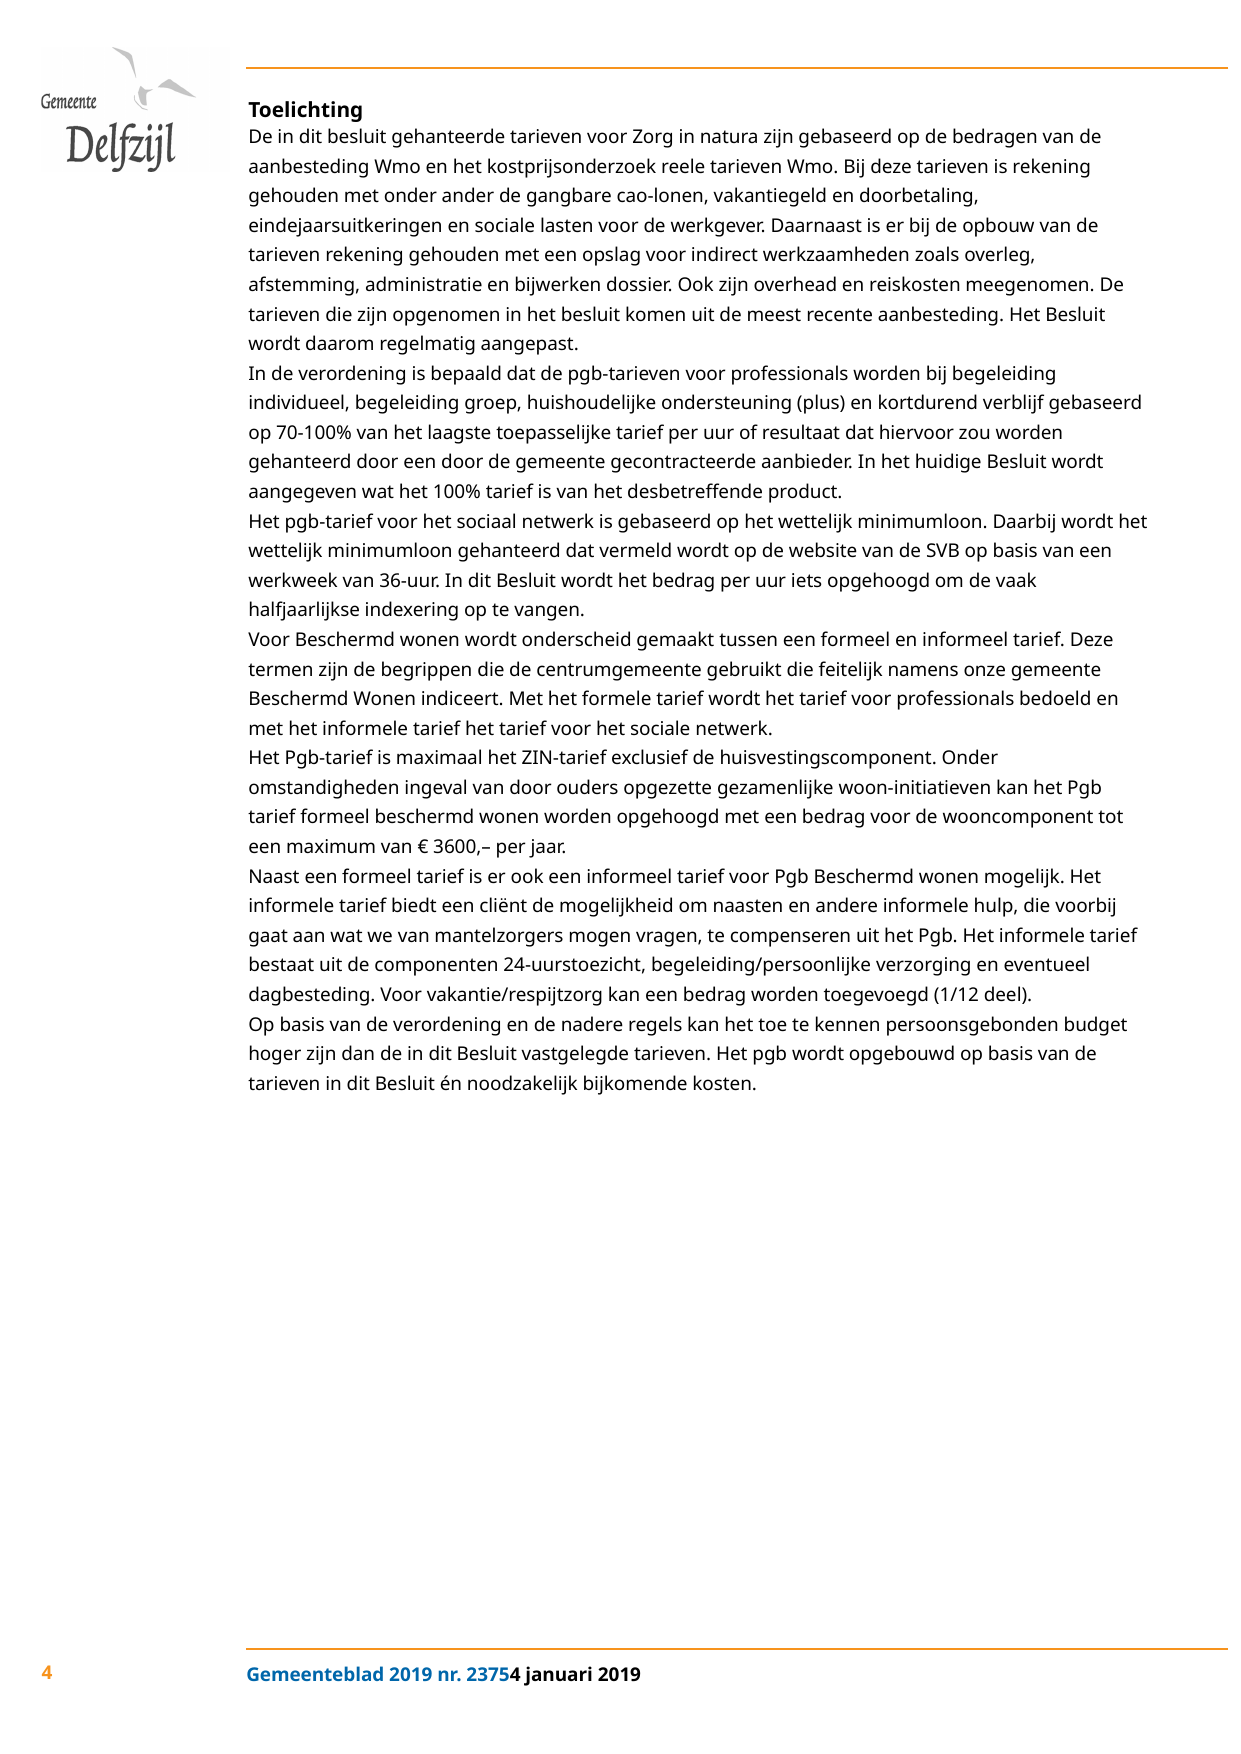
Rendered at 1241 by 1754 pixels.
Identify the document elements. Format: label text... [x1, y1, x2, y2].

picture [41, 47, 231, 172]
text Het Pgb-tarief is maximaal het ZIN-tarief exclusief de huisvestingscomponent. Onder omstandigheden ingeval van door ouders opgezette gezamenlijke woon-initiatieven kan het Pgb tarief formeel beschermd wonen worden opgehoogd met een bedrag voor de wooncomponent tot een maximum van € 3600,– per jaar. [248, 744, 1152, 859]
text Op basis van de verordening en de nadere regels kan het toe te kennen persoonsgebonden budget hoger zijn dan de in dit Besluit vastgelegde tarieven. Het pgb wordt opgebouwd op basis van de tarieven in dit Besluit én noodzakelijk bijkomende kosten. [248, 1011, 1152, 1096]
text Toelichting [248, 95, 1152, 123]
text In de verordening is bepaald dat de pgb-tarieven voor professionals worden bij begeleiding individueel, begeleiding groep, huishoudelijke ondersteuning (plus) en kortdurend verblijf gebaseerd op 70-100% van het laagste toepasselijke tarief per uur of resultaat dat hiervoor zou worden gehanteerd door een door de gemeente gecontracteerde aanbieder. In het huidige Besluit wordt aangegeven wat het 100% tarief is van het desbetreffende product. [248, 360, 1152, 504]
text Voor Beschermd wonen wordt onderscheid gemaakt tussen een formeel en informeel tarief. Deze termen zijn de begrippen die de centrumgemeente gebruikt die feitelijk namens onze gemeente Beschermd Wonen indiceert. Met het formele tarief wordt het tarief voor professionals bedoeld en met het informele tarief het tarief voor het sociale netwerk. [248, 626, 1152, 741]
text Het pgb-tarief voor het sociaal netwerk is gebaseerd op het wettelijk minimumloon. Daarbij wordt het wettelijk minimumloon gehanteerd dat vermeld wordt op de website van de SVB op basis van een werkweek van 36-uur. In dit Besluit wordt het bedrag per uur iets opgehoogd om de vaak halfjaarlijkse indexering op te vangen. [248, 508, 1152, 622]
text Naast een formeel tarief is er ook een informeel tarief voor Pgb Beschermd wonen mogelijk. Het informele tarief biedt een cliënt de mogelijkheid om naasten en andere informele hulp, die voorbij gaat aan wat we van mantelzorgers mogen vragen, te compenseren uit het Pgb. Het informele tarief bestaat uit de componenten 24-uurstoezicht, begeleiding/persoonlijke verzorging en eventueel dagbesteding. Voor vakantie/respijtzorg kan een bedrag worden toegevoegd (1/12 deel). [248, 863, 1152, 1007]
text De in dit besluit gehanteerde tarieven voor Zorg in natura zijn gebaseerd op de bedragen van de aanbesteding Wmo en het kostprijsonderzoek reele tarieven Wmo. Bij deze tarieven is rekening gehouden met onder ander de gangbare cao-lonen, vakantiegeld en doorbetaling, eindejaarsuitkeringen en sociale lasten voor de werkgever. Daarnaast is er bij de opbouw van de tarieven rekening gehouden met een opslag voor indirect werkzaamheden zoals overleg, afstemming, administratie en bijwerken dossier. Ook zijn overhead en reiskosten meegenomen. De tarieven die zijn opgenomen in het besluit komen uit de meest recente aanbesteding. Het Besluit wordt daarom regelmatig aangepast. [248, 123, 1152, 356]
